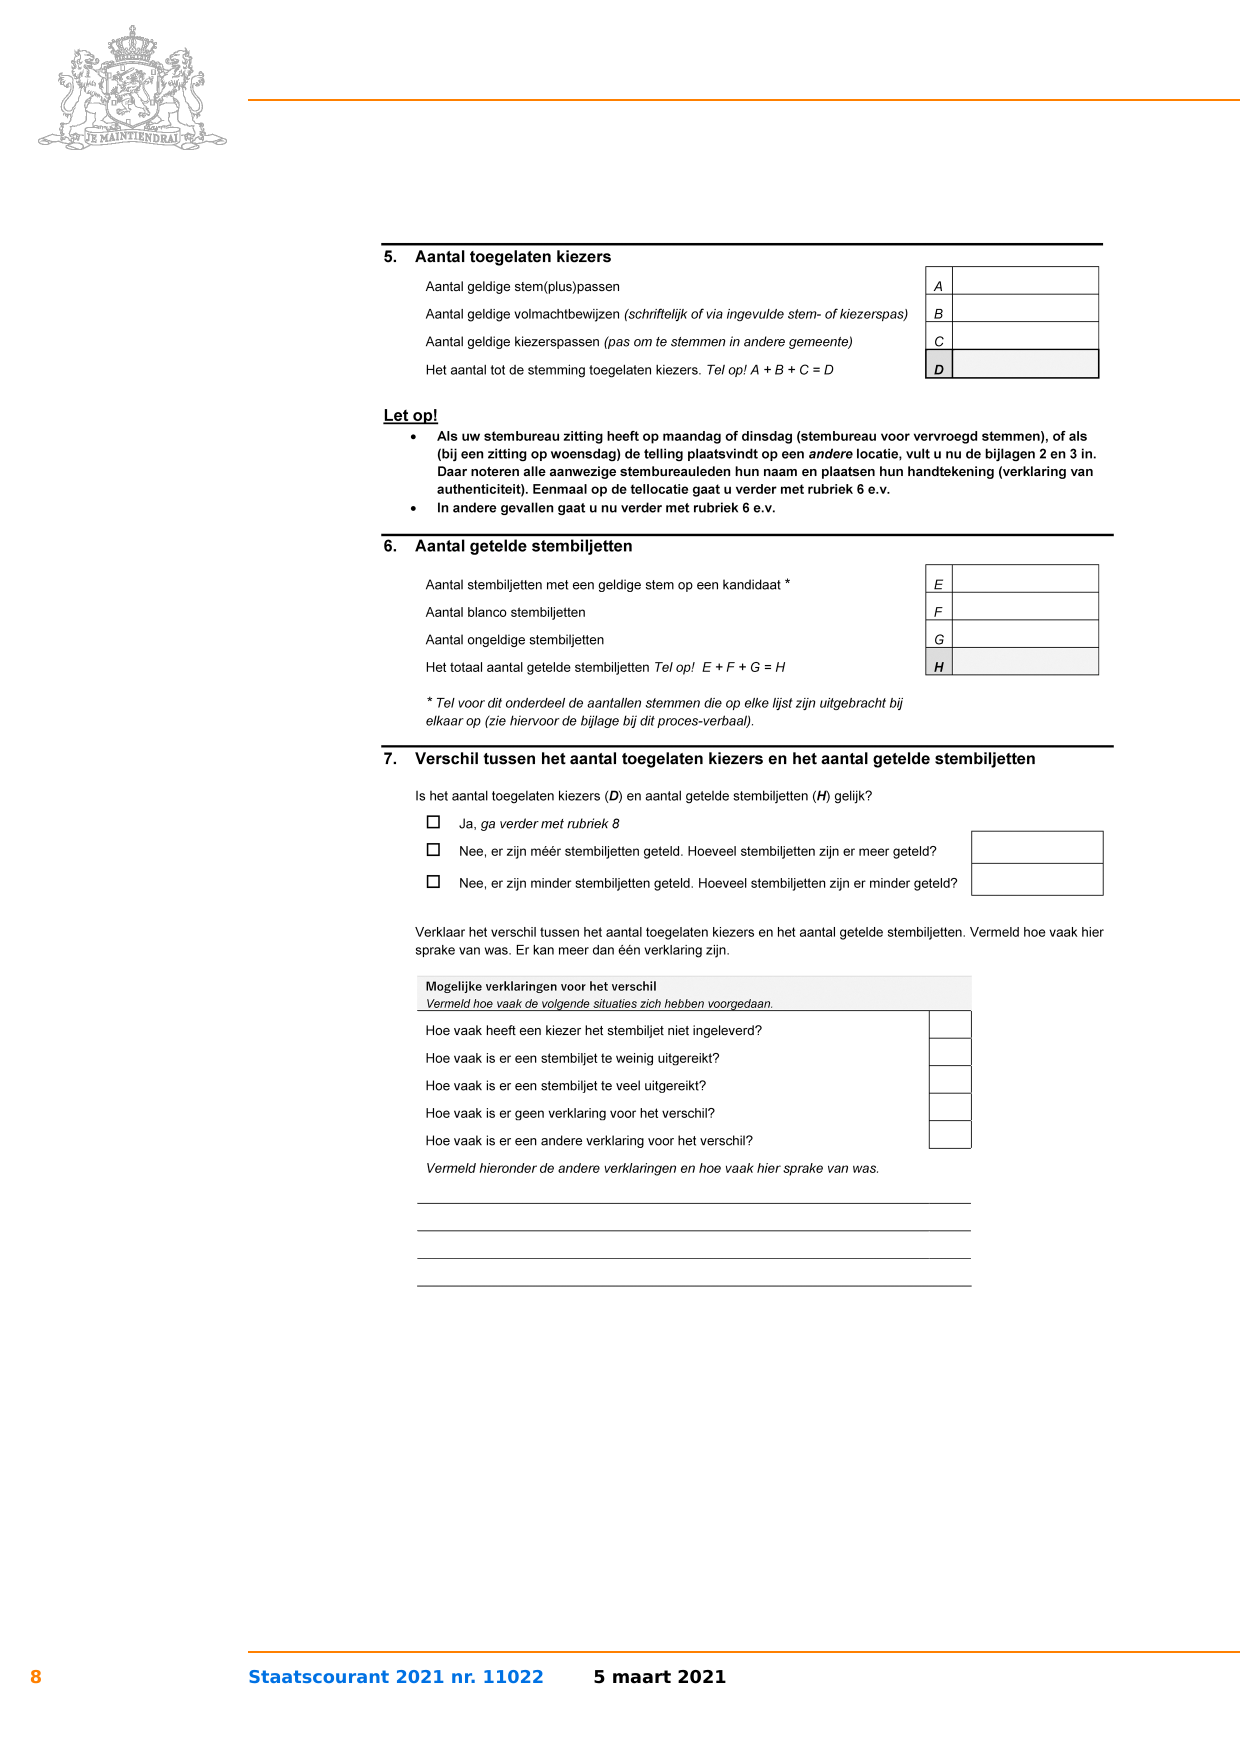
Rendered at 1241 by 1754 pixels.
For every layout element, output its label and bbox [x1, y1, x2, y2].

picture [38, 25, 227, 150]
picture [278, 151, 1164, 1404]
